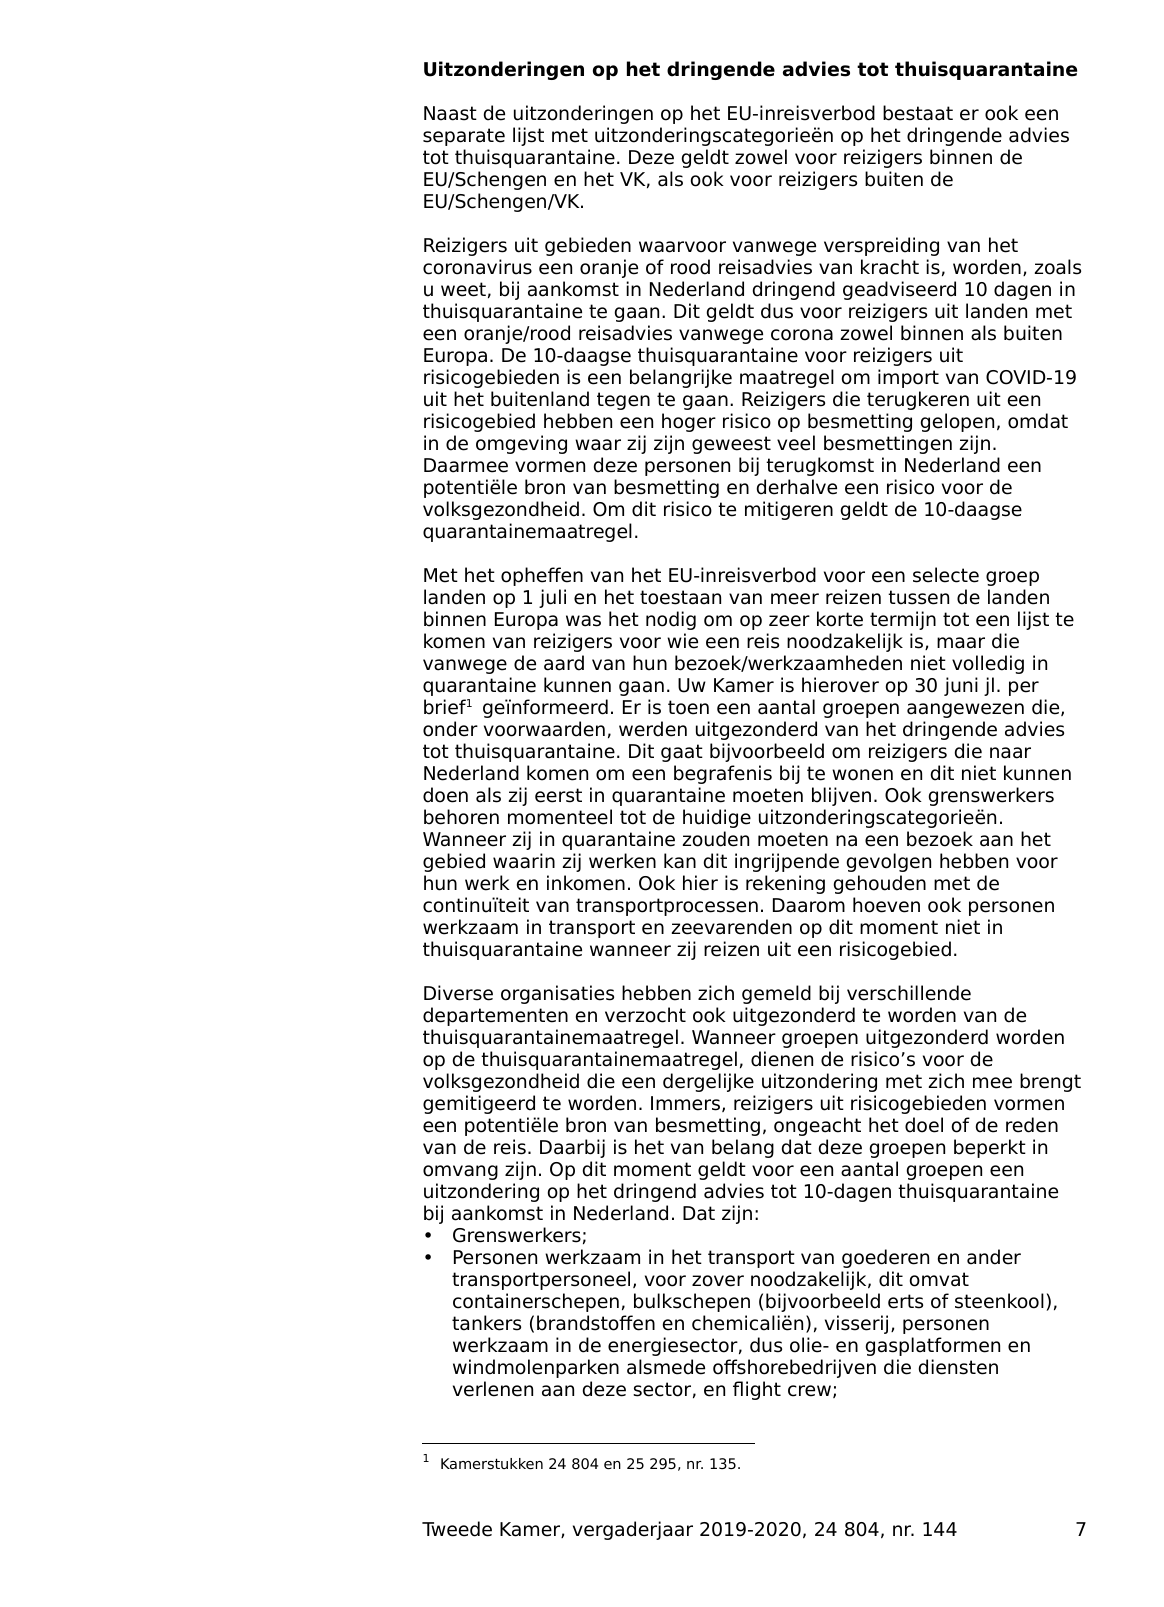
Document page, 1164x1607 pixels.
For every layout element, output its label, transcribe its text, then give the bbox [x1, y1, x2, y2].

text Diverse organisaties hebben zich gemeld bij verschillende departementen en verzocht ook uitgezonderd te worden van de thuisquarantainemaatregel. Wanneer groepen uitgezonderd worden op de thuisquarantainemaatregel, dienen de risico’s voor de volksgezondheid die een dergelijke uitzondering met zich mee brengt gemitigeerd te worden. Immers, reizigers uit risicogebieden vormen een potentiële bron van besmetting, ongeacht het doel of de reden van de reis. Daarbij is het van belang dat deze groepen beperkt in omvang zijn. Op dit moment geldt voor een aantal groepen een uitzondering op het dringend advies tot 10-dagen thuisquarantaine bij aankomst in Nederland. Dat zijn: [422, 983, 1087, 1225]
text Reizigers uit gebieden waarvoor vanwege verspreiding van het coronavirus een oranje of rood reisadvies van kracht is, worden, zoals u weet, bij aankomst in Nederland dringend geadviseerd 10 dagen in thuisquarantaine te gaan. Dit geldt dus voor reizigers uit landen met een oranje/rood reisadvies vanwege corona zowel binnen als buiten Europa. De 10-daagse thuisquarantaine voor reizigers uit risicogebieden is een belangrijke maatregel om import van COVID-19 uit het buitenland tegen te gaan. Reizigers die terugkeren uit een risicogebied hebben een hoger risico op besmetting gelopen, omdat in de omgeving waar zij zijn geweest veel besmettingen zijn. Daarmee vormen deze personen bij terugkomst in Nederland een potentiële bron van besmetting en derhalve een risico voor de volksgezondheid. Om dit risico te mitigeren geldt de 10-daagse quarantainemaatregel. [422, 235, 1087, 543]
text Naast de uitzonderingen op het EU-inreisverbod bestaat er ook een separate lijst met uitzonderingscategorieën op het dringende advies tot thuisquarantaine. Deze geldt zowel voor reizigers binnen de EU/Schengen en het VK, als ook voor reizigers buiten de EU/Schengen/VK. [422, 103, 1087, 213]
text Kamerstukken 24 804 en 25 295, nr. 135. [422, 1452, 1087, 1474]
text • Grenswerkers; [422, 1225, 1087, 1247]
subtitle Uitzonderingen op het dringende advies tot thuisquarantaine [422, 59, 1087, 81]
text Met het opheffen van het EU-inreisverbod voor een selecte groep landen op 1 juli en het toestaan van meer reizen tussen de landen binnen Europa was het nodig om op zeer korte termijn tot een lijst te komen van reizigers voor wie een reis noodzakelijk is, maar die vanwege de aard van hun bezoek/werkzaamheden niet volledig in quarantaine kunnen gaan. Uw Kamer is hierover op 30 juni jl. per brief geïnformeerd. Er is toen een aantal groepen aangewezen die, onder voorwaarden, werden uitgezonderd van het dringende advies tot thuisquarantaine. Dit gaat bijvoorbeeld om reizigers die naar Nederland komen om een begrafenis bij te wonen en dit niet kunnen doen als zij eerst in quarantaine moeten blijven. Ook grenswerkers behoren momenteel tot de huidige uitzonderingscategorieën. Wanneer zij in quarantaine zouden moeten na een bezoek aan het gebied waarin zij werken kan dit ingrijpende gevolgen hebben voor hun werk en inkomen. Ook hier is rekening gehouden met de continuïteit van transportprocessen. Daarom hoeven ook personen werkzaam in transport en zeevarenden op dit moment niet in thuisquarantaine wanneer zij reizen uit een risicogebied. [422, 565, 1087, 961]
text • Personen werkzaam in het transport van goederen en ander transportpersoneel, voor zover noodzakelijk, dit omvat containerschepen, bulkschepen (bijvoorbeeld erts of steenkool), tankers (brandstoffen en chemicaliën), visserij, personen werkzaam in de energiesector, dus olie- en gasplatformen en windmolenparken alsmede offshorebedrijven die diensten verlenen aan deze sector, en flight crew; [422, 1247, 1087, 1401]
